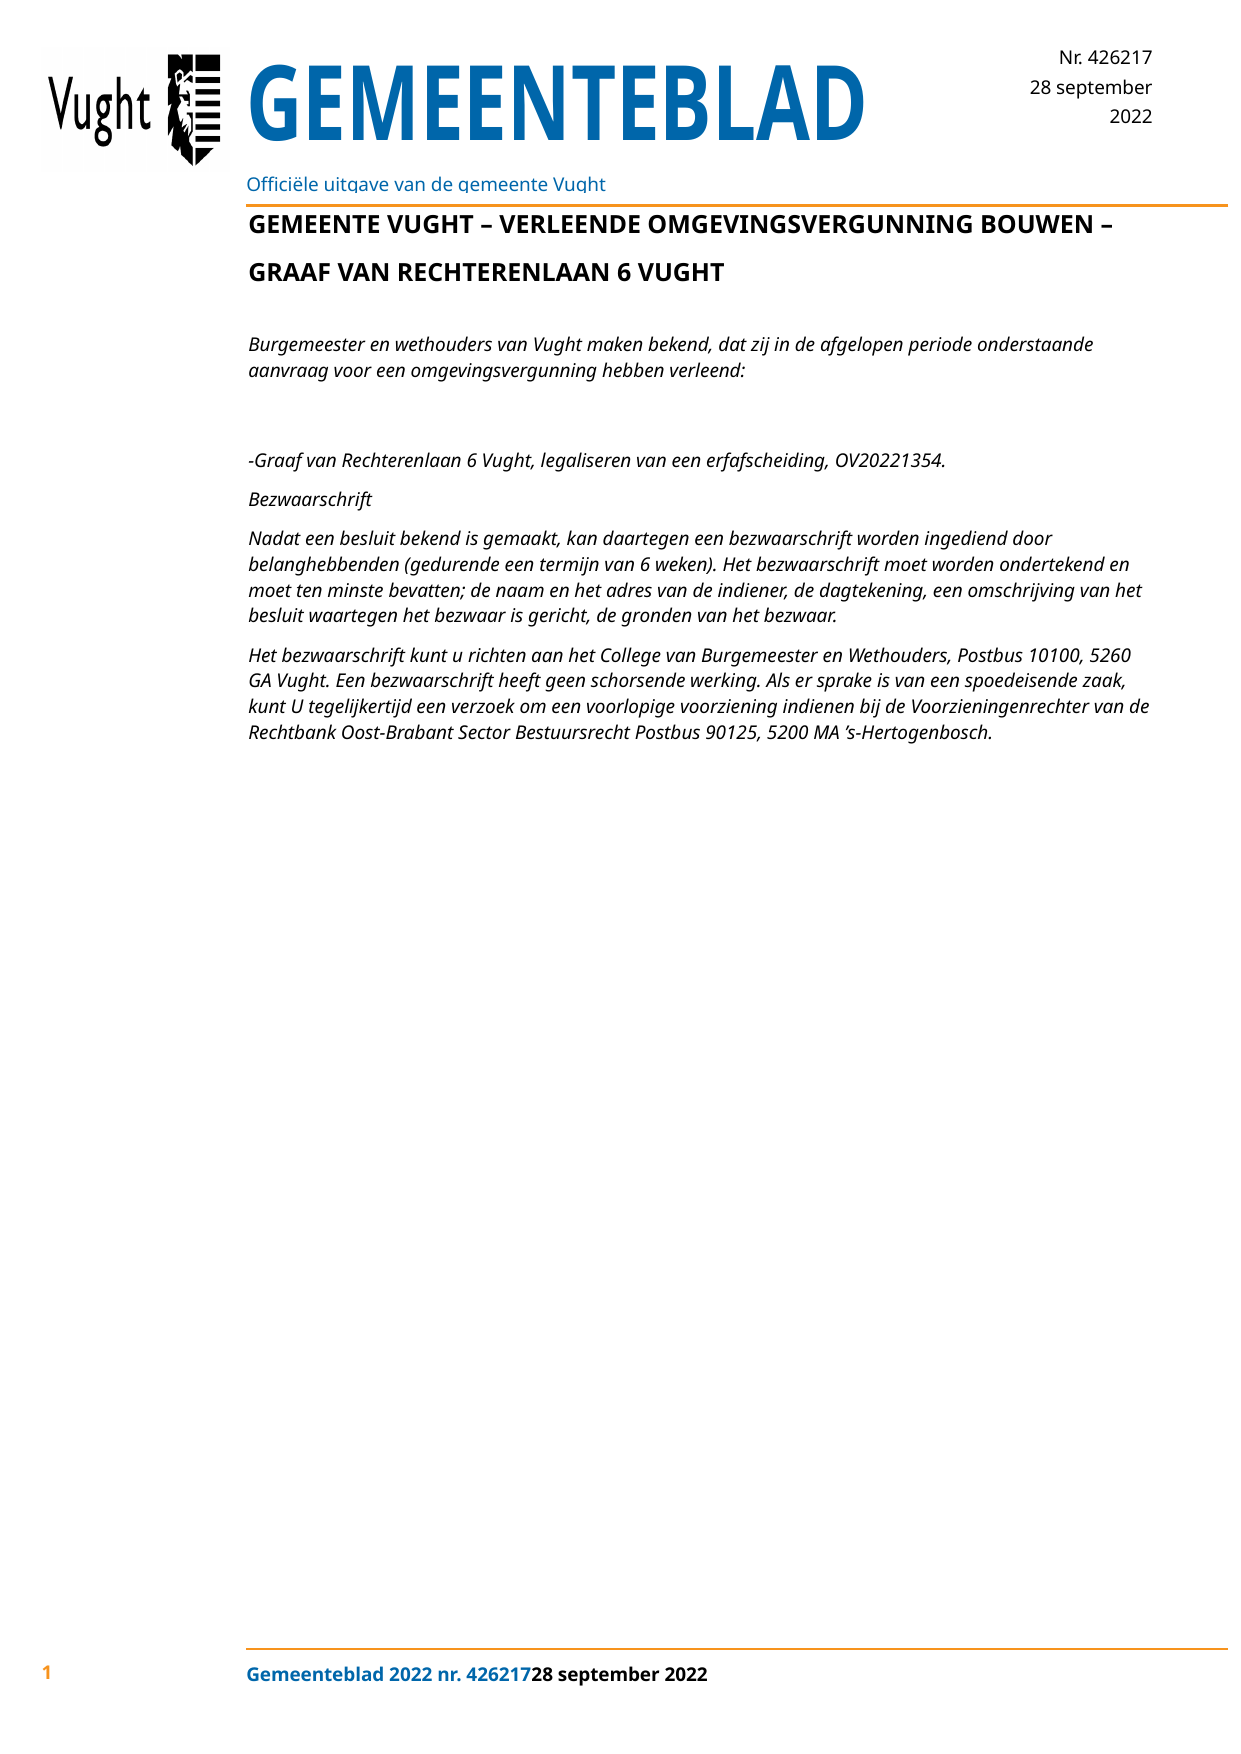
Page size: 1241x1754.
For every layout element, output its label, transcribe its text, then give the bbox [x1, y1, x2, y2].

text GEMEENTE VUGHT – VERLEENDE OMGEVINGSVERGUNNING BOUWEN –GRAAF VAN RECHTERENLAAN 6 VUGHT [248, 207, 1152, 288]
text -Graaf van Rechterenlaan 6 Vught, legaliseren van een erfafscheiding, OV20221354. [248, 447, 1152, 473]
text Burgemeester en wethouders van Vught maken bekend, dat zij in de afgelopen periode onderstaande aanvraag voor een omgevingsvergunning hebben verleend: [248, 331, 1152, 383]
text Het bezwaarschrift kunt u richten aan het College van Burgemeester en Wethouders, Postbus 10100, 5260 GA Vught. Een bezwaarschrift heeft geen schorsende werking. Als er sprake is van een spoedeisende zaak, kunt U tegelijkertijd een verzoek om een voorlopige voorziening indienen bij de Voorzieningenrechter van de Rechtbank Oost-Brabant Sector Bestuursrecht Postbus 90125, 5200 MA ’s-Hertogenbosch. [248, 642, 1152, 745]
picture [41, 47, 231, 172]
text Nadat een besluit bekend is gemaakt, kan daartegen een bezwaarschrift worden ingediend door belanghebbenden (gedurende een termijn van 6 weken). Het bezwaarschrift moet worden ondertekend en moet ten minste bevatten; de naam en het adres van de indiener, de dagtekening, een omschrijving van het besluit waartegen het bezwaar is gericht, de gronden van het bezwaar. [248, 525, 1152, 628]
text Bezwaarschrift [248, 486, 1152, 512]
